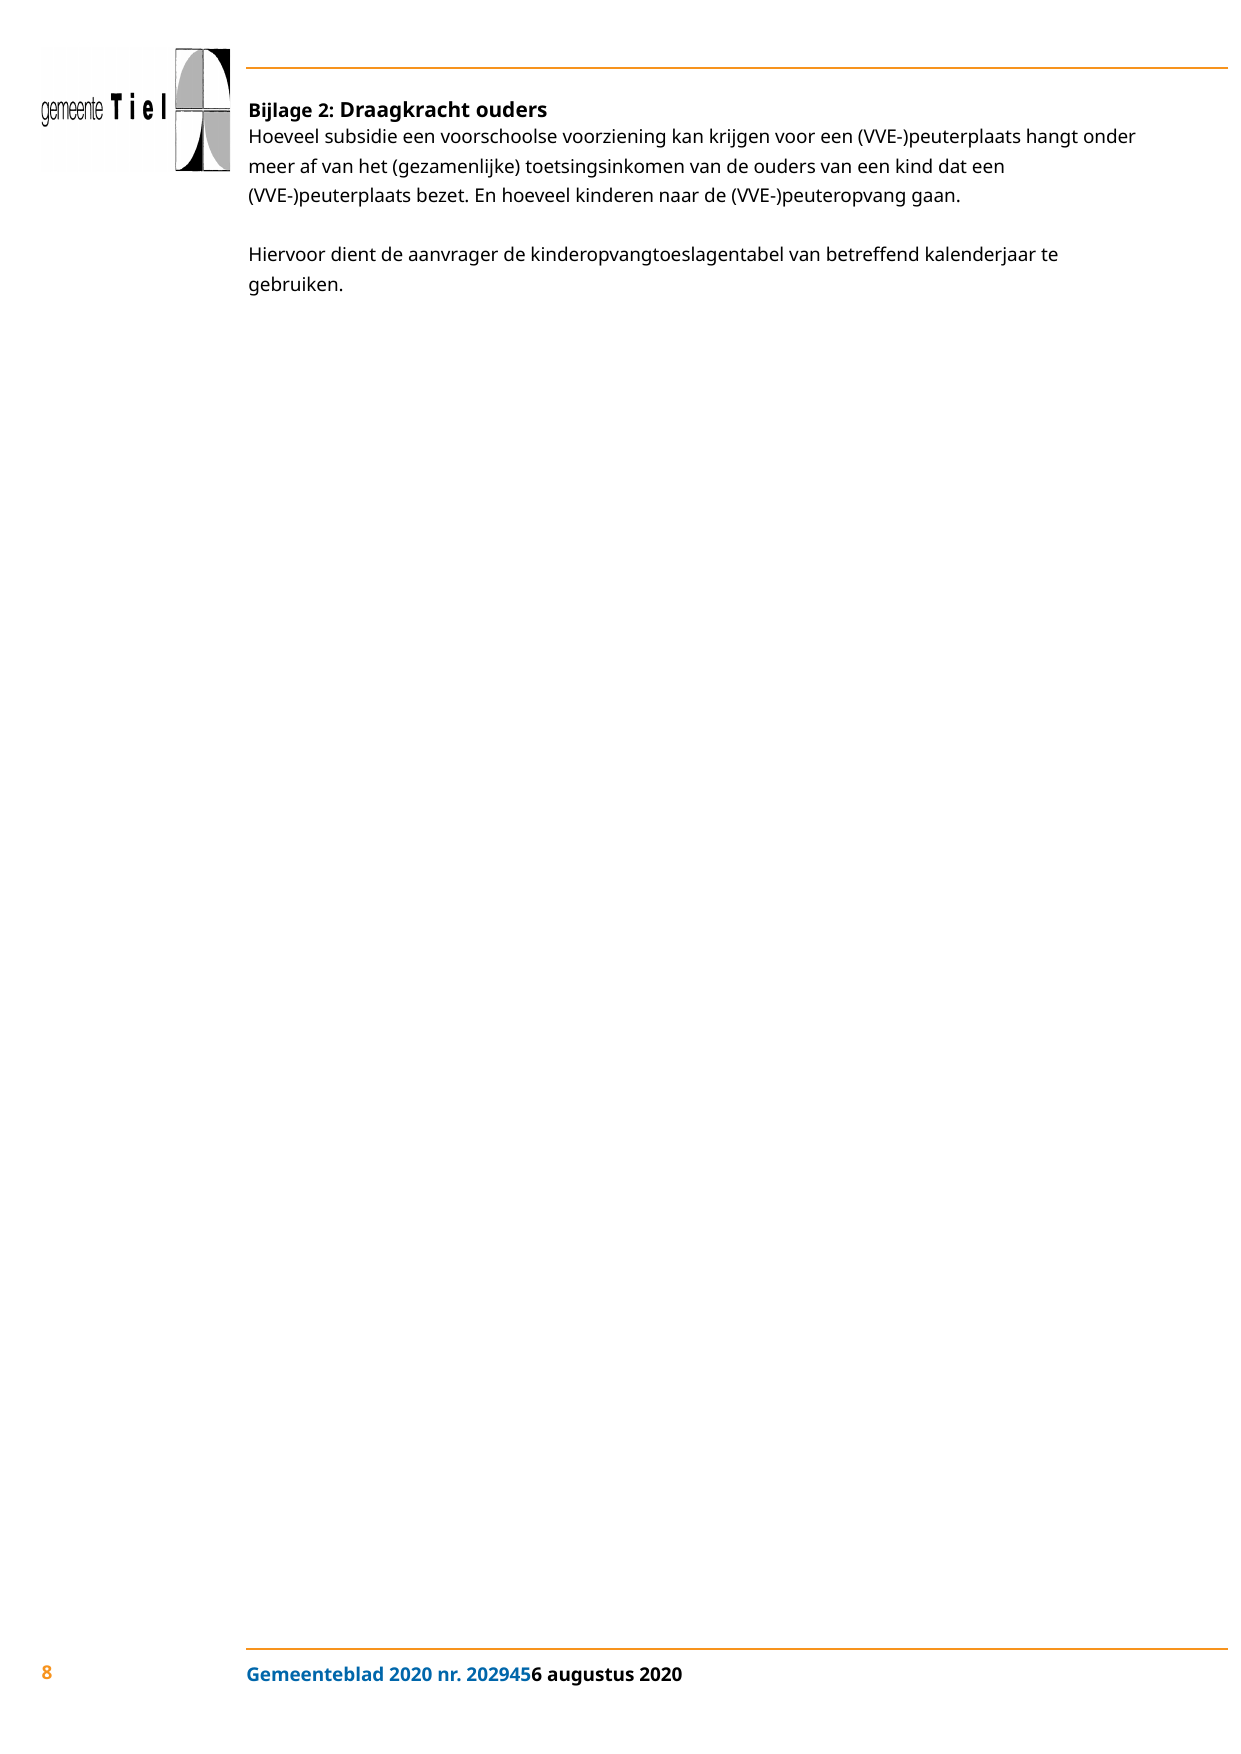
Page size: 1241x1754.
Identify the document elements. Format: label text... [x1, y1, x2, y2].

text Hiervoor dient de aanvrager de kinderopvangtoeslagentabel van betreffend kalenderjaar te gebruiken. [248, 242, 1152, 297]
picture [41, 47, 231, 172]
text (VVE-)peuterplaats bezet. En hoeveel kinderen naar de (VVE-)peuteropvang gaan. [248, 182, 1152, 208]
text Bijlage 2: Draagkracht ouders [248, 95, 1152, 123]
text Hoeveel subsidie een voorschoolse voorziening kan krijgen voor een (VVE-)peuterplaats hangt onder meer af van het (gezamenlijke) toetsingsinkomen van de ouders van een kind dat een [248, 123, 1152, 179]
